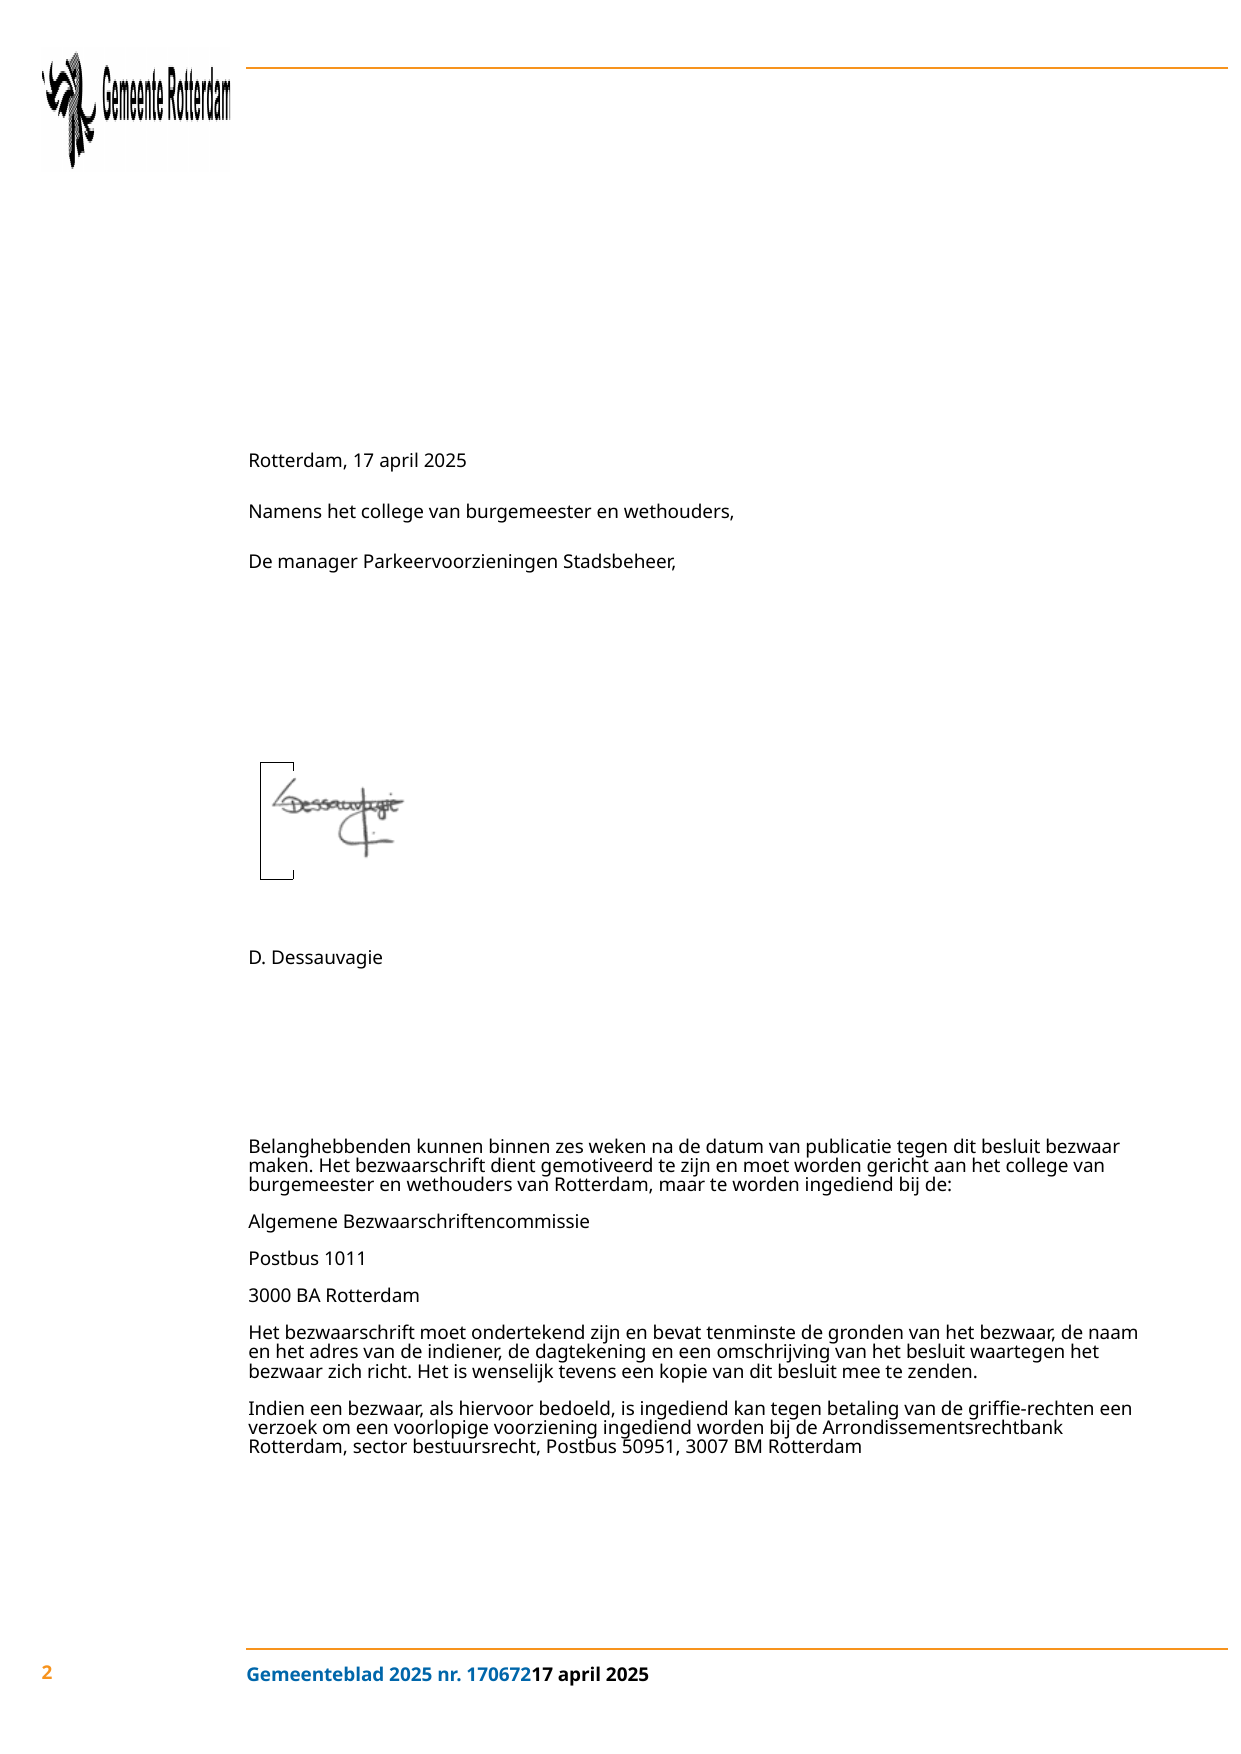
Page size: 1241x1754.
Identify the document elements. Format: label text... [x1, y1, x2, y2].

text De manager Parkeervoorzieningen Stadsbeheer, [248, 548, 1152, 574]
text Rotterdam, 17 april 2025 [248, 448, 1152, 473]
text 3000 BA Rotterdam [248, 1287, 1152, 1306]
text Belanghebbenden kunnen binnen zes weken na de datum van publicatie tegen dit besluit bezwaar maken. Het bezwaarschrift dient gemotiveerd te zijn en moet worden gericht aan het college van burgemeester en wethouders van Rotterdam, maar te worden ingediend bij de: [248, 1138, 1152, 1196]
text D. Dessauvagie [248, 944, 1152, 970]
picture [41, 47, 231, 172]
text Indien een bezwaar, als hiervoor bedoeld, is ingediend kan tegen betaling van de griffie-rechten een verzoek om een voorlopige voorziening ingediend worden bij de Arrondissementsrechtbank Rotterdam, sector bestuursrecht, Postbus 50951, 3007 BM Rotterdam [248, 1400, 1152, 1457]
text Algemene Bezwaarschriftencommissie [248, 1213, 1152, 1232]
text Postbus 1011 [248, 1250, 1152, 1269]
text Namens het college van burgemeester en wethouders, [248, 498, 1152, 524]
text Het bezwaarschrift moet ondertekend zijn en bevat tenminste de gronden van het bezwaar, de naam en het adres van de indiener, de dagtekening en een omschrijving van het besluit waartegen het bezwaar zich richt. Het is wenselijk tevens een kopie van dit besluit mee te zenden. [248, 1324, 1152, 1382]
picture [268, 771, 417, 870]
